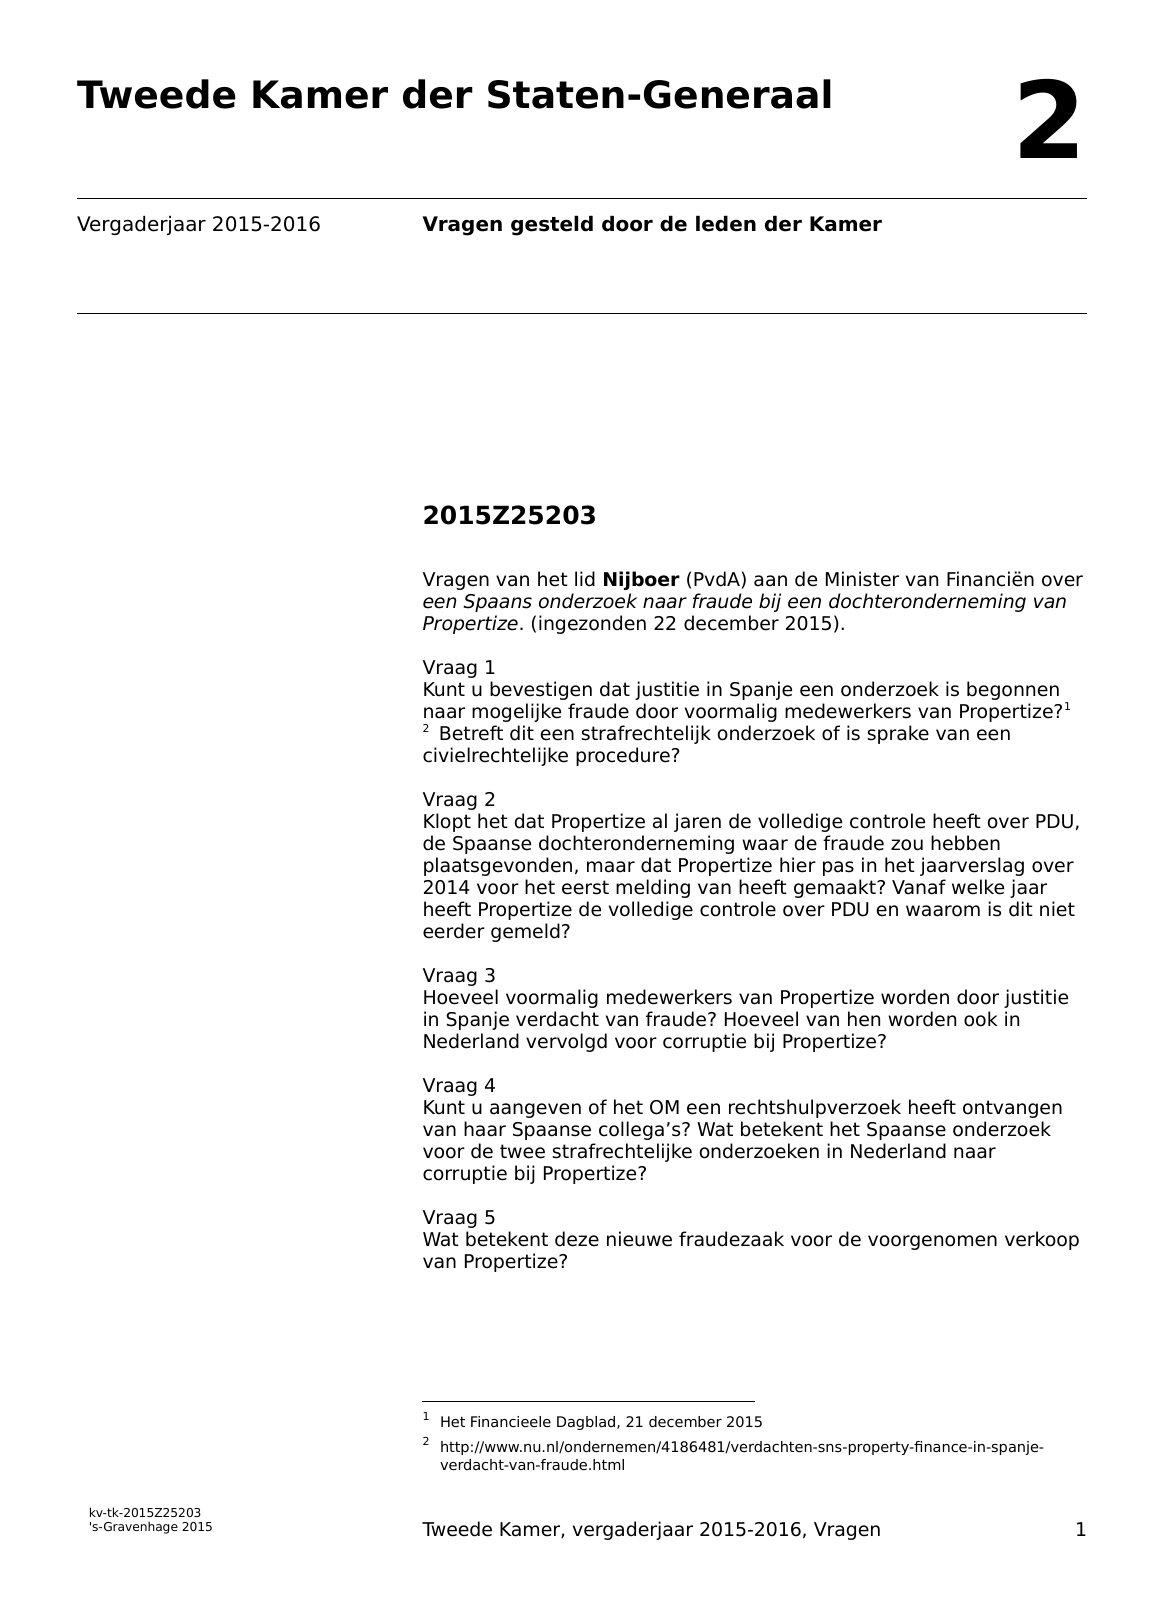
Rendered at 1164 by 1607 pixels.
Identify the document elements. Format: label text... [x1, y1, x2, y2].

table_cell Vergaderjaar 2015-2016 [77, 199, 422, 313]
text Vraag 5 [422, 1207, 1087, 1229]
text Vragen van het lid Nijboer (PvdA) aan de Minister van Financiën over een Spaans onderzoek naar fraude bij een dochteronderneming van Propertize. (ingezonden 22 december 2015). [422, 569, 1087, 635]
text 2015Z25203 [422, 501, 1087, 531]
text Vraag 3 [422, 965, 1087, 987]
text kv-tk-2015Z25203 [88, 1506, 323, 1520]
text Vraag 1 [422, 657, 1087, 679]
text Vraag 4 [422, 1075, 1087, 1097]
table_header 2 [886, 59, 1087, 198]
text Kunt u bevestigen dat justitie in Spanje een onderzoek is begonnen naar mogelijke fraude door voormalig medewerkers van Propertize? Betreft dit een strafrechtelijk onderzoek of is sprake van een civielrechtelijke procedure? [422, 679, 1087, 767]
text Klopt het dat Propertize al jaren de volledige controle heeft over PDU, de Spaanse dochteronderneming waar de fraude zou hebben plaatsgevonden, maar dat Propertize hier pas in het jaarverslag over 2014 voor het eerst melding van heeft gemaakt? Vanaf welke jaar heeft Propertize de volledige controle over PDU en waarom is dit niet eerder gemeld? [422, 811, 1087, 943]
table_header Tweede Kamer der Staten-Generaal [77, 59, 886, 198]
text 's-Gravenhage 2015 [88, 1520, 323, 1534]
text Hoeveel voormalig medewerkers van Propertize worden door justitie in Spanje verdacht van fraude? Hoeveel van hen worden ook in Nederland vervolgd voor corruptie bij Propertize? [422, 987, 1087, 1053]
text Vraag 2 [422, 789, 1087, 811]
text Wat betekent deze nieuwe fraudezaak voor de voorgenomen verkoop van Propertize? [422, 1229, 1087, 1273]
table_cell Vragen gesteld door de leden der Kamer [422, 199, 1087, 313]
text Kunt u aangeven of het OM een rechtshulpverzoek heeft ontvangen van haar Spaanse collega’s? Wat betekent het Spaanse onderzoek voor de twee strafrechtelijke onderzoeken in Nederland naar corruptie bij Propertize? [422, 1097, 1087, 1185]
text Het Financieele Dagblad, 21 december 2015 [422, 1410, 1087, 1432]
text http://www.nu.nl/ondernemen/4186481/verdachten-sns-property-finance-in-spanje-verdacht-van-fraude.html [422, 1435, 1087, 1474]
